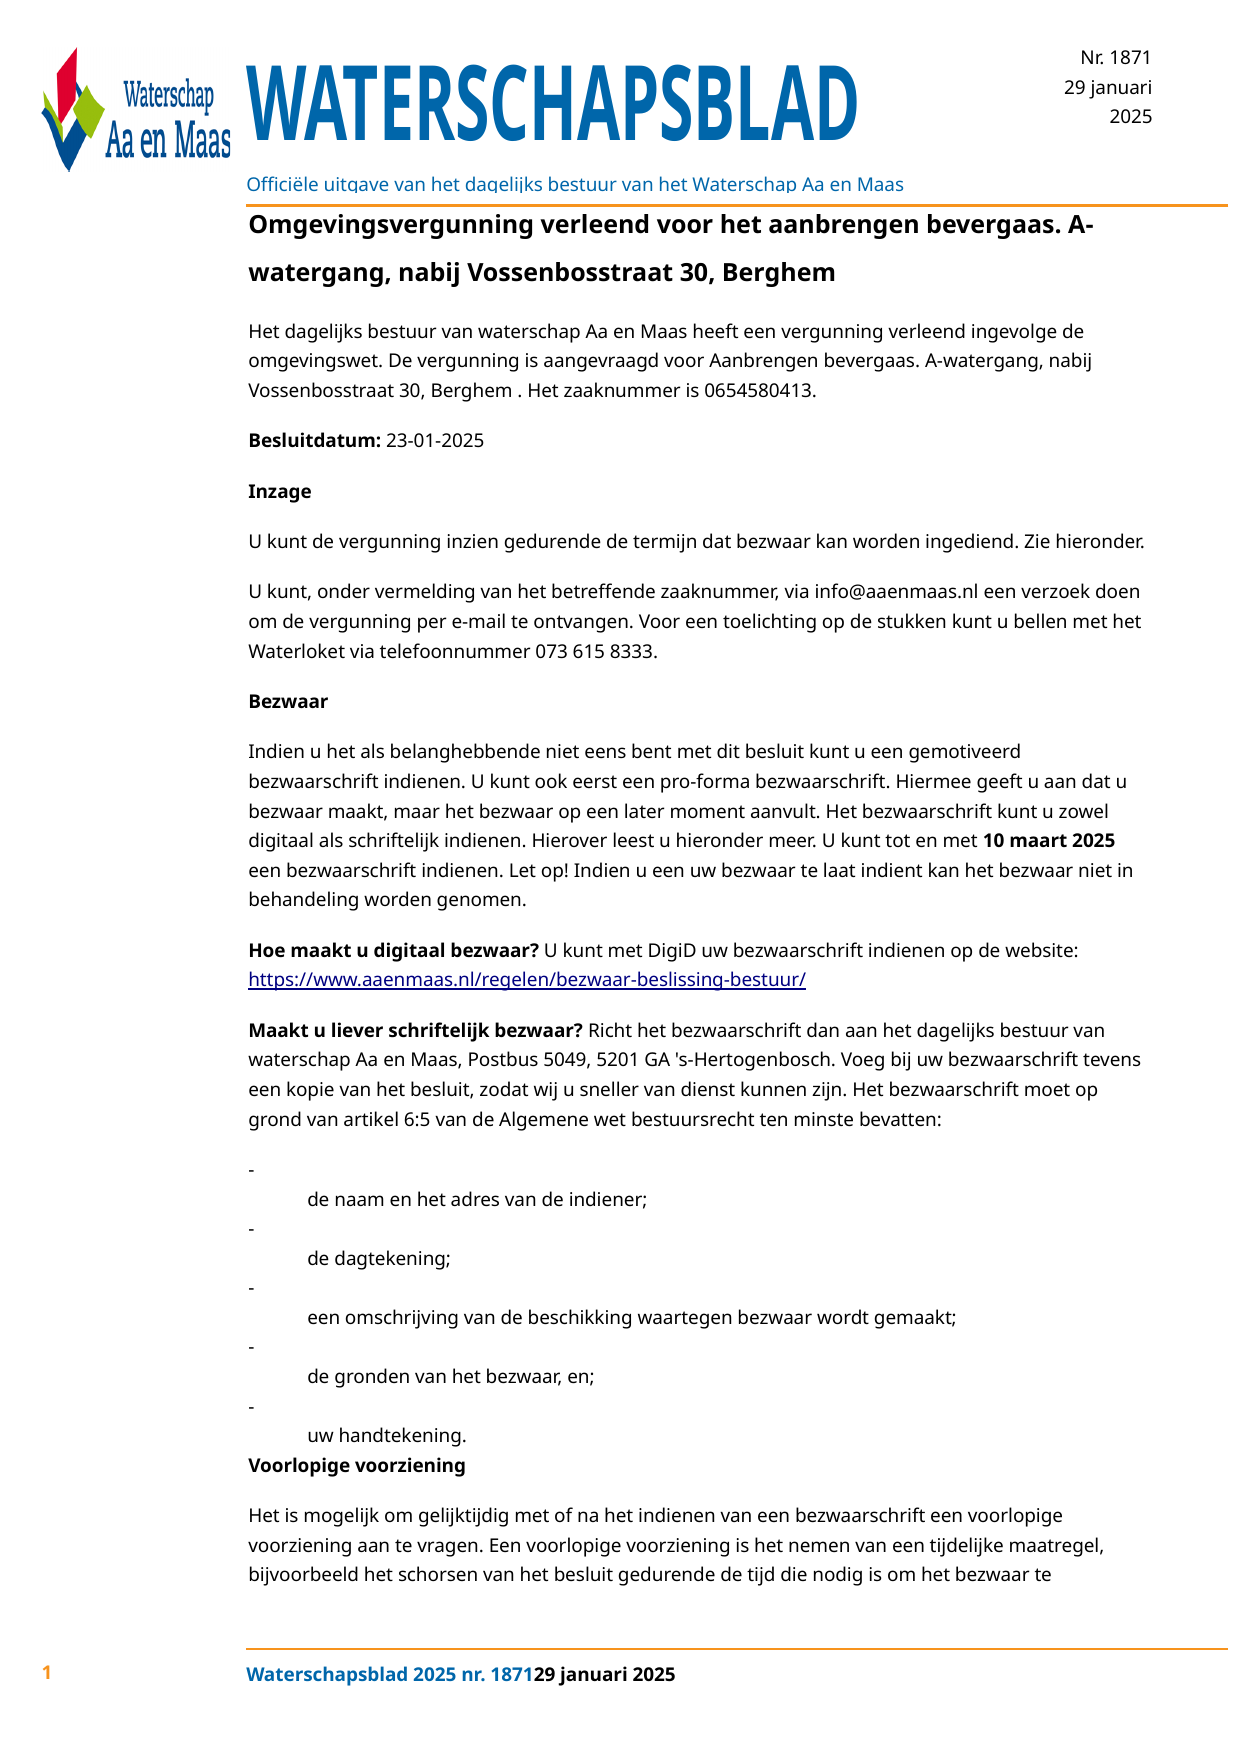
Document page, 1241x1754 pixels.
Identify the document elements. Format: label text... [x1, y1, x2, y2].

list een omschrijving van de beschikking waartegen bezwaar wordt gemaakt; [248, 1304, 1152, 1330]
text Omgevingsvergunning verleend voor het aanbrengen bevergaas. A-watergang, nabij Vossenbosstraat 30, Berghem [248, 207, 1152, 288]
text Indien u het als belanghebbende niet eens bent met dit besluit kunt u een gemotiveerd bezwaarschrift indienen. U kunt ook eerst een pro-forma bezwaarschrift. Hiermee geeft u aan dat u bezwaar maakt, maar het bezwaar op een later moment aanvult. Het bezwaarschrift kunt u zowel digitaal als schriftelijk indienen. Hierover leest u hieronder meer. U kunt tot en met 10 maart 2025 een bezwaarschrift indienen. Let op! Indien u een uw bezwaar te laat indient kan het bezwaar niet in behandeling worden genomen. [248, 739, 1152, 912]
list de naam en het adres van de indiener; [248, 1186, 1152, 1212]
list uw handtekening. [248, 1422, 1152, 1448]
text Het dagelijks bestuur van waterschap Aa en Maas heeft een vergunning verleend ingevolge de omgevingswet. De vergunning is aangevraagd voor Aanbrengen bevergaas. A-watergang, nabij Vossenbosstraat 30, Berghem . Het zaaknummer is 0654580413. [248, 318, 1152, 403]
text Maakt u liever schriftelijk bezwaar? Richt het bezwaarschrift dan aan het dagelijks bestuur van waterschap Aa en Maas, Postbus 5049, 5201 GA 's-Hertogenbosch. Voeg bij uw bezwaarschrift tevens een kopie van het besluit, zodat wij u sneller van dienst kunnen zijn. Het bezwaarschrift moet op grond van artikel 6:5 van de Algemene wet bestuursrecht ten minste bevatten: [248, 1017, 1152, 1132]
text U kunt, onder vermelding van het betreffende zaaknummer, via info@aaenmaas.nl een verzoek doen om de vergunning per e-mail te ontvangen. Voor een toelichting op de stukken kunt u bellen met het Waterloket via telefoonnummer 073 615 8333. [248, 579, 1152, 664]
text Voorlopige voorziening [248, 1452, 1152, 1478]
text Hoe maakt u digitaal bezwaar? U kunt met DigiD uw bezwaarschrift indienen op de website: https://www.aaenmaas.nl/regelen/bezwaar-beslissing-bestuur/ [248, 937, 1152, 992]
text U kunt de vergunning inzien gedurende de termijn dat bezwaar kan worden ingediend. Zie hieronder. [248, 528, 1152, 554]
text Besluitdatum: 23-01-2025 [248, 427, 1152, 453]
list de dagtekening; [248, 1245, 1152, 1271]
text Bezwaar [248, 688, 1152, 714]
text Het is mogelijk om gelijktijdig met of na het indienen van een bezwaarschrift een voorlopige voorziening aan te vragen. Een voorlopige voorziening is het nemen van een tijdelijke maatregel, bijvoorbeeld het schorsen van het besluit gedurende de tijd die nodig is om het bezwaar te [248, 1502, 1152, 1587]
list de gronden van het bezwaar, en; [248, 1363, 1152, 1389]
picture [41, 47, 231, 172]
text Inzage [248, 478, 1152, 504]
